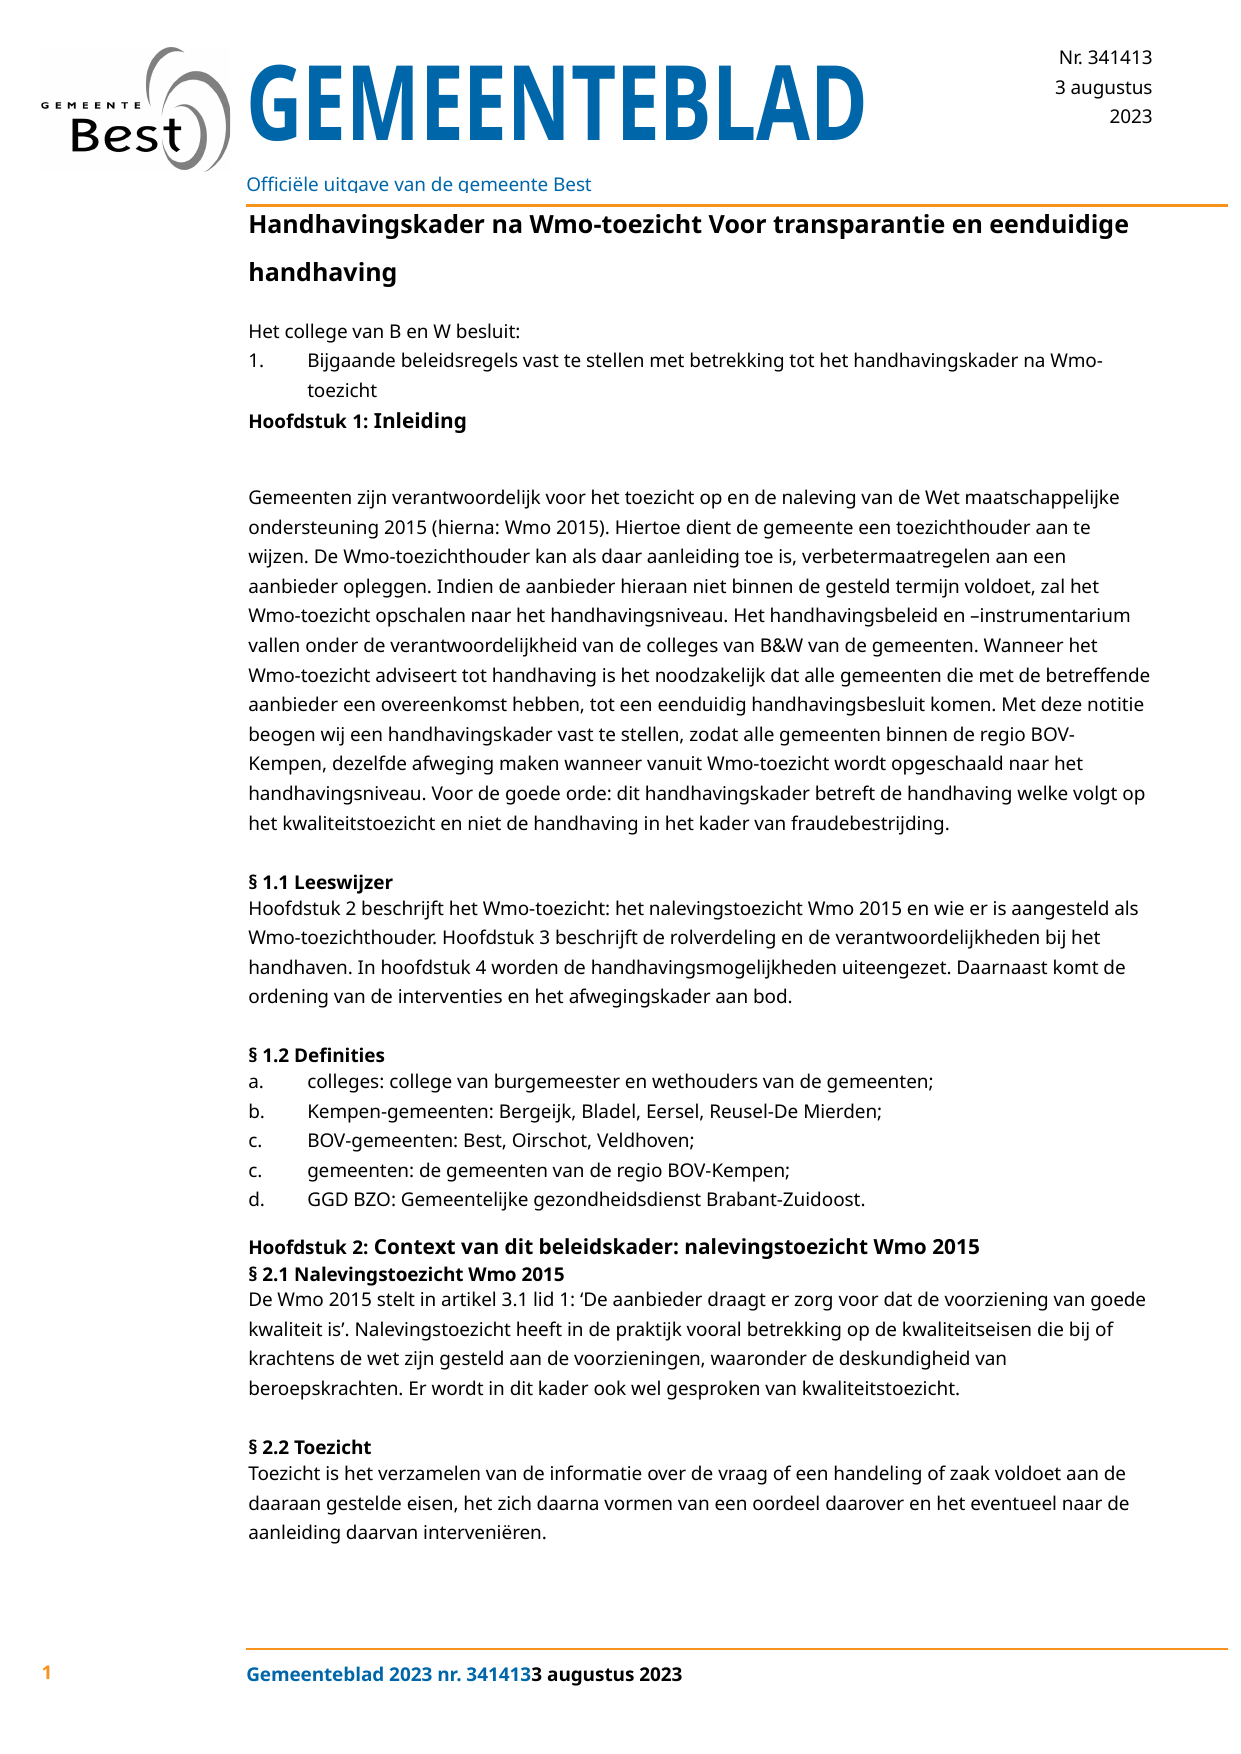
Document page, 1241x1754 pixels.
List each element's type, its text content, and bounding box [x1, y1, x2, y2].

text Hoofdstuk 2 beschrijft het Wmo-toezicht: het nalevingstoezicht Wmo 2015 en wie er is aangesteld als Wmo-toezichthouder. Hoofdstuk 3 beschrijft de rolverdeling en de verantwoordelijkheden bij het handhaven. In hoofdstuk 4 worden de handhavingsmogelijkheden uiteengezet. Daarnaast komt de ordening van de interventies en het afwegingskader aan bod. [248, 895, 1152, 1009]
list Bijgaande beleidsregels vast te stellen met betrekking tot het handhavingskader na Wmo-toezicht [248, 347, 1152, 403]
text § 2.2 Toezicht [248, 1434, 1152, 1460]
text Gemeenten zijn verantwoordelijk voor het toezicht op en de naleving van de Wet maatschappelijke ondersteuning 2015 (hierna: Wmo 2015). Hiertoe dient de gemeente een toezichthouder aan te wijzen. De Wmo-toezichthouder kan als daar aanleiding toe is, verbetermaatregelen aan een aanbieder opleggen. Indien de aanbieder hieraan niet binnen de gesteld termijn voldoet, zal het Wmo-toezicht opschalen naar het handhavingsniveau. Het handhavingsbeleid en –instrumentarium vallen onder de verantwoordelijkheid van de colleges van B&W van de gemeenten. Wanneer het Wmo-toezicht adviseert tot handhaving is het noodzakelijk dat alle gemeenten die met de betreffende aanbieder een overeenkomst hebben, tot een eenduidig handhavingsbesluit komen. Met deze notitie beogen wij een handhavingskader vast te stellen, zodat alle gemeenten binnen de regio BOV-Kempen, dezelfde afweging maken wanneer vanuit Wmo-toezicht wordt opgeschaald naar het handhavingsniveau. Voor de goede orde: dit handhavingskader betreft de handhaving welke volgt op het kwaliteitstoezicht en niet de handhaving in het kader van fraudebestrijding. [248, 484, 1152, 836]
list Kempen-gemeenten: Bergeijk, Bladel, Eersel, Reusel-De Mierden; [248, 1098, 1152, 1124]
text De Wmo 2015 stelt in artikel 3.1 lid 1: ‘De aanbieder draagt er zorg voor dat de voorziening van goede kwaliteit is’. Nalevingstoezicht heeft in de praktijk vooral betrekking op de kwaliteitseisen die bij of krachtens de wet zijn gesteld aan de voorzieningen, waaronder de deskundigheid van beroepskrachten. Er wordt in dit kader ook wel gesproken van kwaliteitstoezicht. [248, 1286, 1152, 1401]
text Handhavingskader na Wmo-toezicht Voor transparantie en eenduidige handhaving [248, 207, 1152, 288]
list colleges: college van burgemeester en wethouders van de gemeenten; [248, 1068, 1152, 1094]
text Toezicht is het verzamelen van de informatie over de vraag of een handeling of zaak voldoet aan de daaraan gestelde eisen, het zich daarna vormen van een oordeel daarover en het eventueel naar de aanleiding daarvan interveniëren. [248, 1460, 1152, 1545]
text § 1.2 Definities [248, 1043, 1152, 1068]
text § 2.1 Nalevingstoezicht Wmo 2015 [248, 1261, 1152, 1286]
text § 1.1 Leeswijzer [248, 869, 1152, 895]
list gemeenten: de gemeenten van de regio BOV-Kempen; [248, 1157, 1152, 1183]
picture [41, 47, 231, 172]
list GGD BZO: Gemeentelijke gezondheidsdienst Brabant-Zuidoost. [248, 1187, 1152, 1212]
text Het college van B en W besluit: [248, 318, 1152, 344]
text Hoofdstuk 1: Inleiding [248, 407, 1152, 435]
text Hoofdstuk 2: Context van dit beleidskader: nalevingstoezicht Wmo 2015 [248, 1232, 1152, 1261]
list BOV-gemeenten: Best, Oirschot, Veldhoven; [248, 1127, 1152, 1153]
